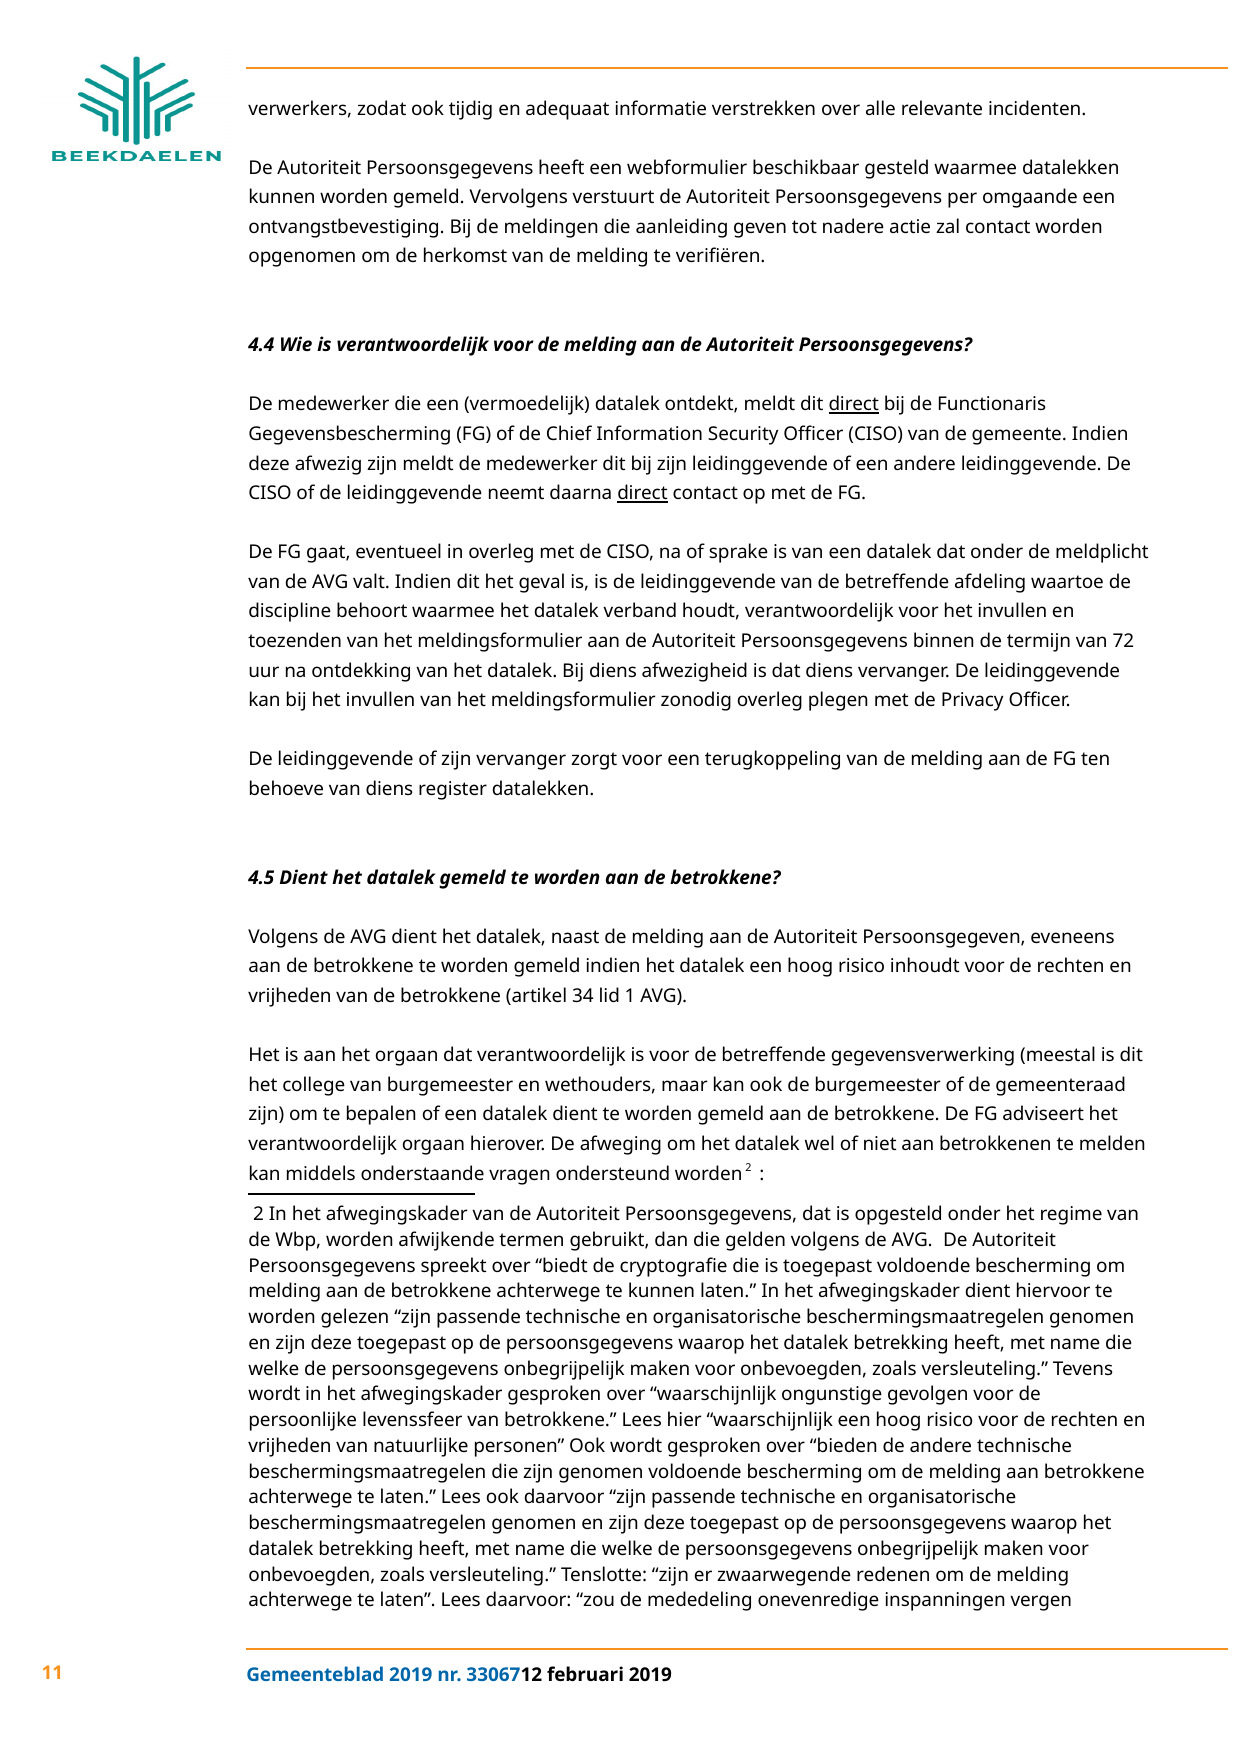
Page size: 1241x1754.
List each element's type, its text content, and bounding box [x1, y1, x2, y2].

picture [41, 47, 231, 172]
text Het is aan het orgaan dat verantwoordelijk is voor de betreffende gegevensverwerking (meestal is dit het college van burgemeester en wethouders, maar kan ook de burgemeester of de gemeenteraad zijn) om te bepalen of een datalek dient te worden gemeld aan de betrokkene. De FG adviseert het verantwoordelijk orgaan hierover. De afweging om het datalek wel of niet aan betrokkenen te melden kan middels onderstaande vragen ondersteund worden : [248, 1041, 1152, 1186]
text Volgens de AVG dient het datalek, naast de melding aan de Autoriteit Persoonsgegeven, eveneens aan de betrokkene te worden gemeld indien het datalek een hoog risico inhoudt voor de rechten en vrijheden van de betrokkene (artikel 34 lid 1 AVG). [248, 923, 1152, 1008]
text De leidinggevende of zijn vervanger zorgt voor een terugkoppeling van de melding aan de FG ten behoeve van diens register datalekken. [248, 746, 1152, 801]
text De medewerker die een (vermoedelijk) datalek ontdekt, meldt dit direct bij de Functionaris Gegevensbescherming (FG) of de Chief Information Security Officer (CISO) van de gemeente. Indien deze afwezig zijn meldt de medewerker dit bij zijn leidinggevende of een andere leidinggevende. De CISO of de leidinggevende neemt daarna direct contact op met de FG. [248, 391, 1152, 505]
text 4.4 Wie is verantwoordelijk voor de melding aan de Autoriteit Persoonsgegevens? [248, 331, 1152, 357]
text In het afwegingskader van de Autoriteit Persoonsgegevens, dat is opgesteld onder het regime van de Wbp, worden afwijkende termen gebruikt, dan die gelden volgens de AVG. De Autoriteit Persoonsgegevens spreekt over “biedt de cryptografie die is toegepast voldoende bescherming om melding aan de betrokkene achterwege te kunnen laten.” In het afwegingskader dient hiervoor te worden gelezen “zijn passende technische en organisatorische beschermingsmaatregelen genomen en zijn deze toegepast op de persoonsgegevens waarop het datalek betrekking heeft, met name die welke de persoonsgegevens onbegrijpelijk maken voor onbevoegden, zoals versleuteling.” Tevens wordt in het afwegingskader gesproken over “waarschijnlijk ongunstige gevolgen voor de persoonlijke levenssfeer van betrokkene.” Lees hier “waarschijnlijk een hoog risico voor de rechten en vrijheden van natuurlijke personen” Ook wordt gesproken over “bieden de andere technische beschermingsmaatregelen die zijn genomen voldoende bescherming om de melding aan betrokkene achterwege te laten.” Lees ook daarvoor “zijn passende technische en organisatorische beschermingsmaatregelen genomen en zijn deze toegepast op de persoonsgegevens waarop het datalek betrekking heeft, met name die welke de persoonsgegevens onbegrijpelijk maken voor onbevoegden, zoals versleuteling.” Tenslotte: “zijn er zwaarwegende redenen om de melding achterwege te laten”. Lees daarvoor: “zou de mededeling onevenredige inspanningen vergen [248, 1201, 1152, 1612]
text De FG gaat, eventueel in overleg met de CISO, na of sprake is van een datalek dat onder de meldplicht van de AVG valt. Indien dit het geval is, is de leidinggevende van de betreffende afdeling waartoe de discipline behoort waarmee het datalek verband houdt, verantwoordelijk voor het invullen en toezenden van het meldingsformulier aan de Autoriteit Persoonsgegevens binnen de termijn van 72 uur na ontdekking van het datalek. Bij diens afwezigheid is dat diens vervanger. De leidinggevende kan bij het invullen van het meldingsformulier zonodig overleg plegen met de Privacy Officer. [248, 538, 1152, 712]
text De Autoriteit Persoonsgegevens heeft een webformulier beschikbaar gesteld waarmee datalekken kunnen worden gemeld. Vervolgens verstuurt de Autoriteit Persoonsgegevens per omgaande een ontvangstbevestiging. Bij de meldingen die aanleiding geven tot nadere actie zal contact worden opgenomen om de herkomst van de melding te verifiëren. [248, 154, 1152, 268]
text verwerkers, zodat ook tijdig en adequaat informatie verstrekken over alle relevante incidenten. [248, 95, 1152, 121]
text 4.5 Dient het datalek gemeld te worden aan de betrokkene? [248, 864, 1152, 890]
